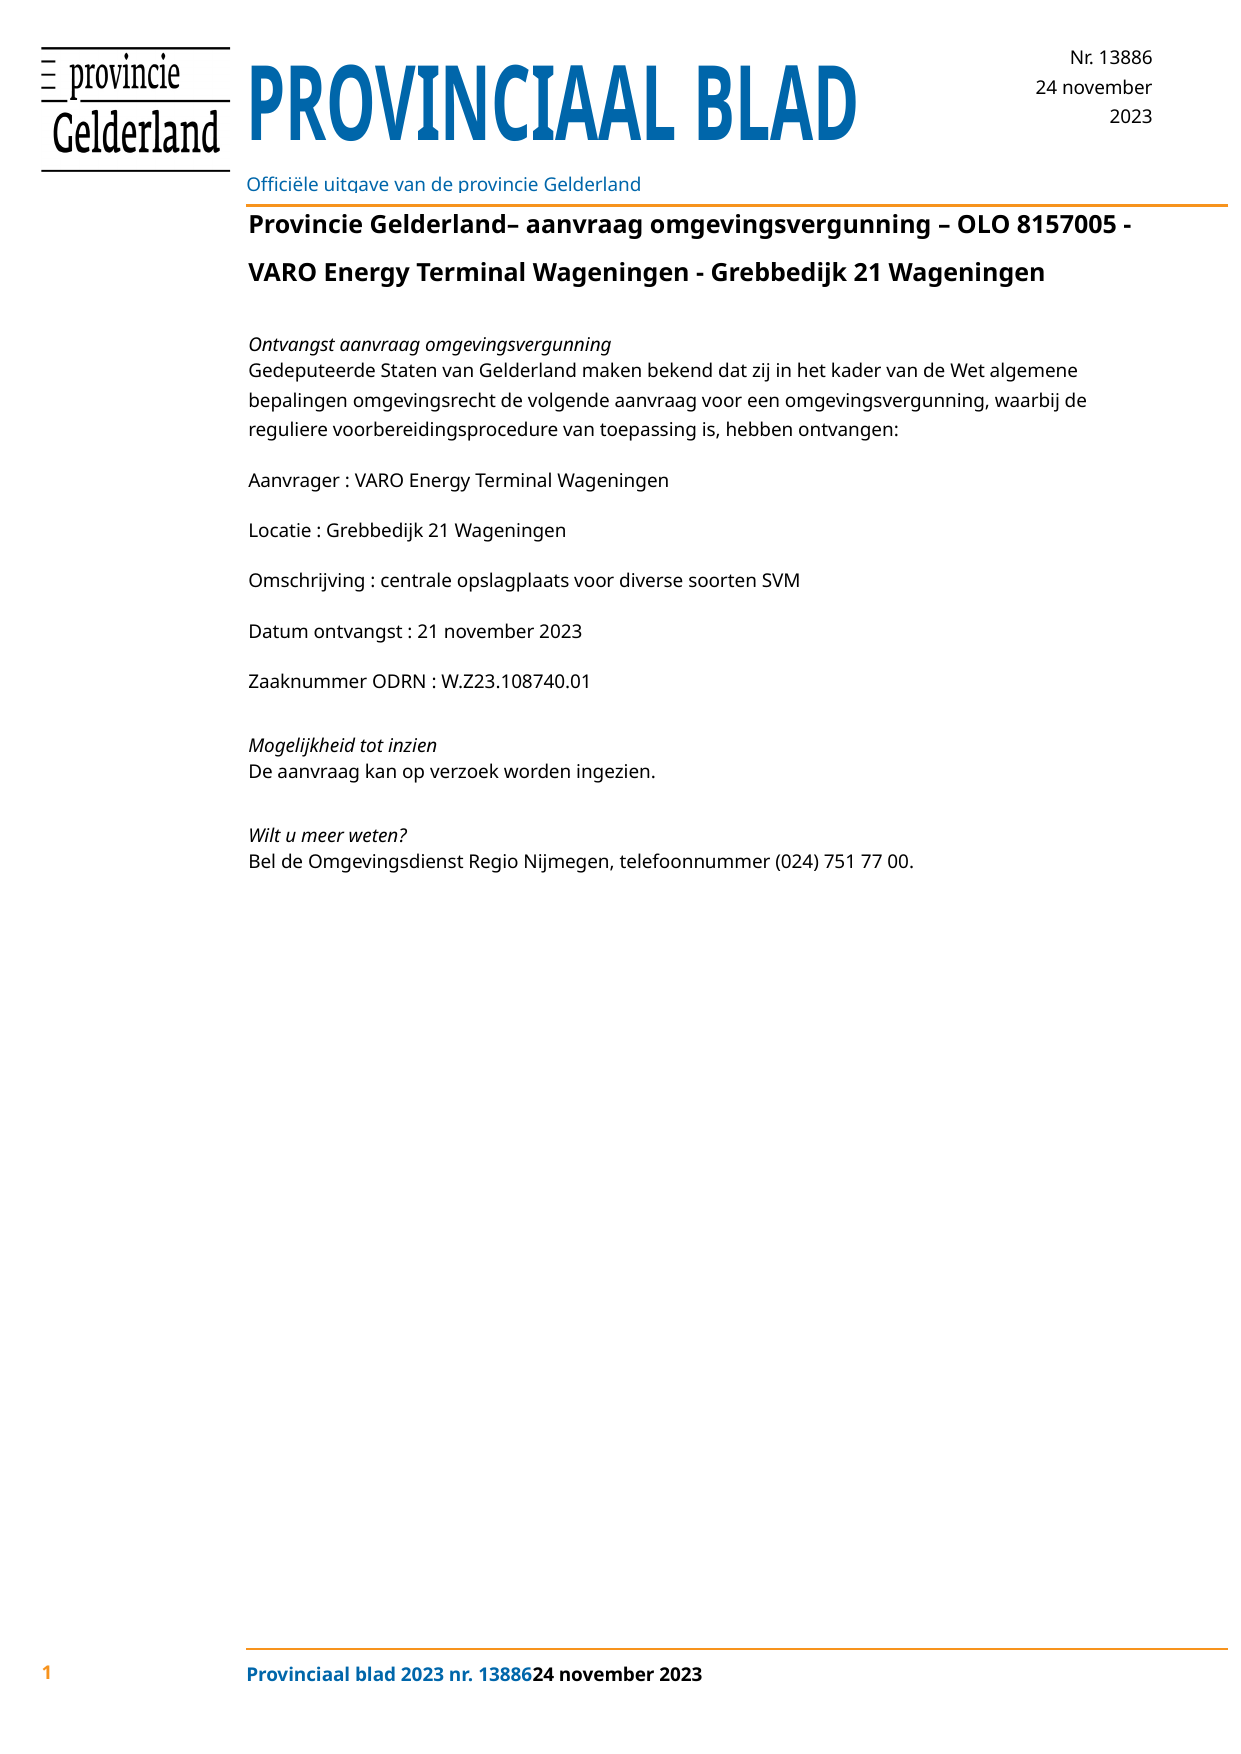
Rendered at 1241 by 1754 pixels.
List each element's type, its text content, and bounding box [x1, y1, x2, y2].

text Locatie : Grebbedijk 21 Wageningen [248, 517, 1152, 543]
text Wilt u meer weten? [248, 822, 1152, 848]
text Mogelijkheid tot inzien [248, 732, 1152, 758]
text Gedeputeerde Staten van Gelderland maken bekend dat zij in het kader van de Wet algemene bepalingen omgevingsrecht de volgende aanvraag voor een omgevingsvergunning, waarbij de reguliere voorbereidingsprocedure van toepassing is, hebben ontvangen: [248, 357, 1152, 442]
picture [41, 47, 231, 172]
text Ontvangst aanvraag omgevingsvergunning [248, 331, 1152, 357]
text Bel de Omgevingsdienst Regio Nijmegen, telefoonnummer (024) 751 77 00. [248, 848, 1152, 873]
text Datum ontvangst : 21 november 2023 [248, 618, 1152, 644]
text Provincie Gelderland– aanvraag omgevingsvergunning – OLO 8157005 - VARO Energy Terminal Wageningen - Grebbedijk 21 Wageningen [248, 207, 1152, 288]
text Aanvrager : VARO Energy Terminal Wageningen [248, 467, 1152, 492]
text Zaaknummer ODRN : W.Z23.108740.01 [248, 668, 1152, 694]
text Omschrijving : centrale opslagplaats voor diverse soorten SVM [248, 568, 1152, 593]
text De aanvraag kan op verzoek worden ingezien. [248, 758, 1152, 784]
